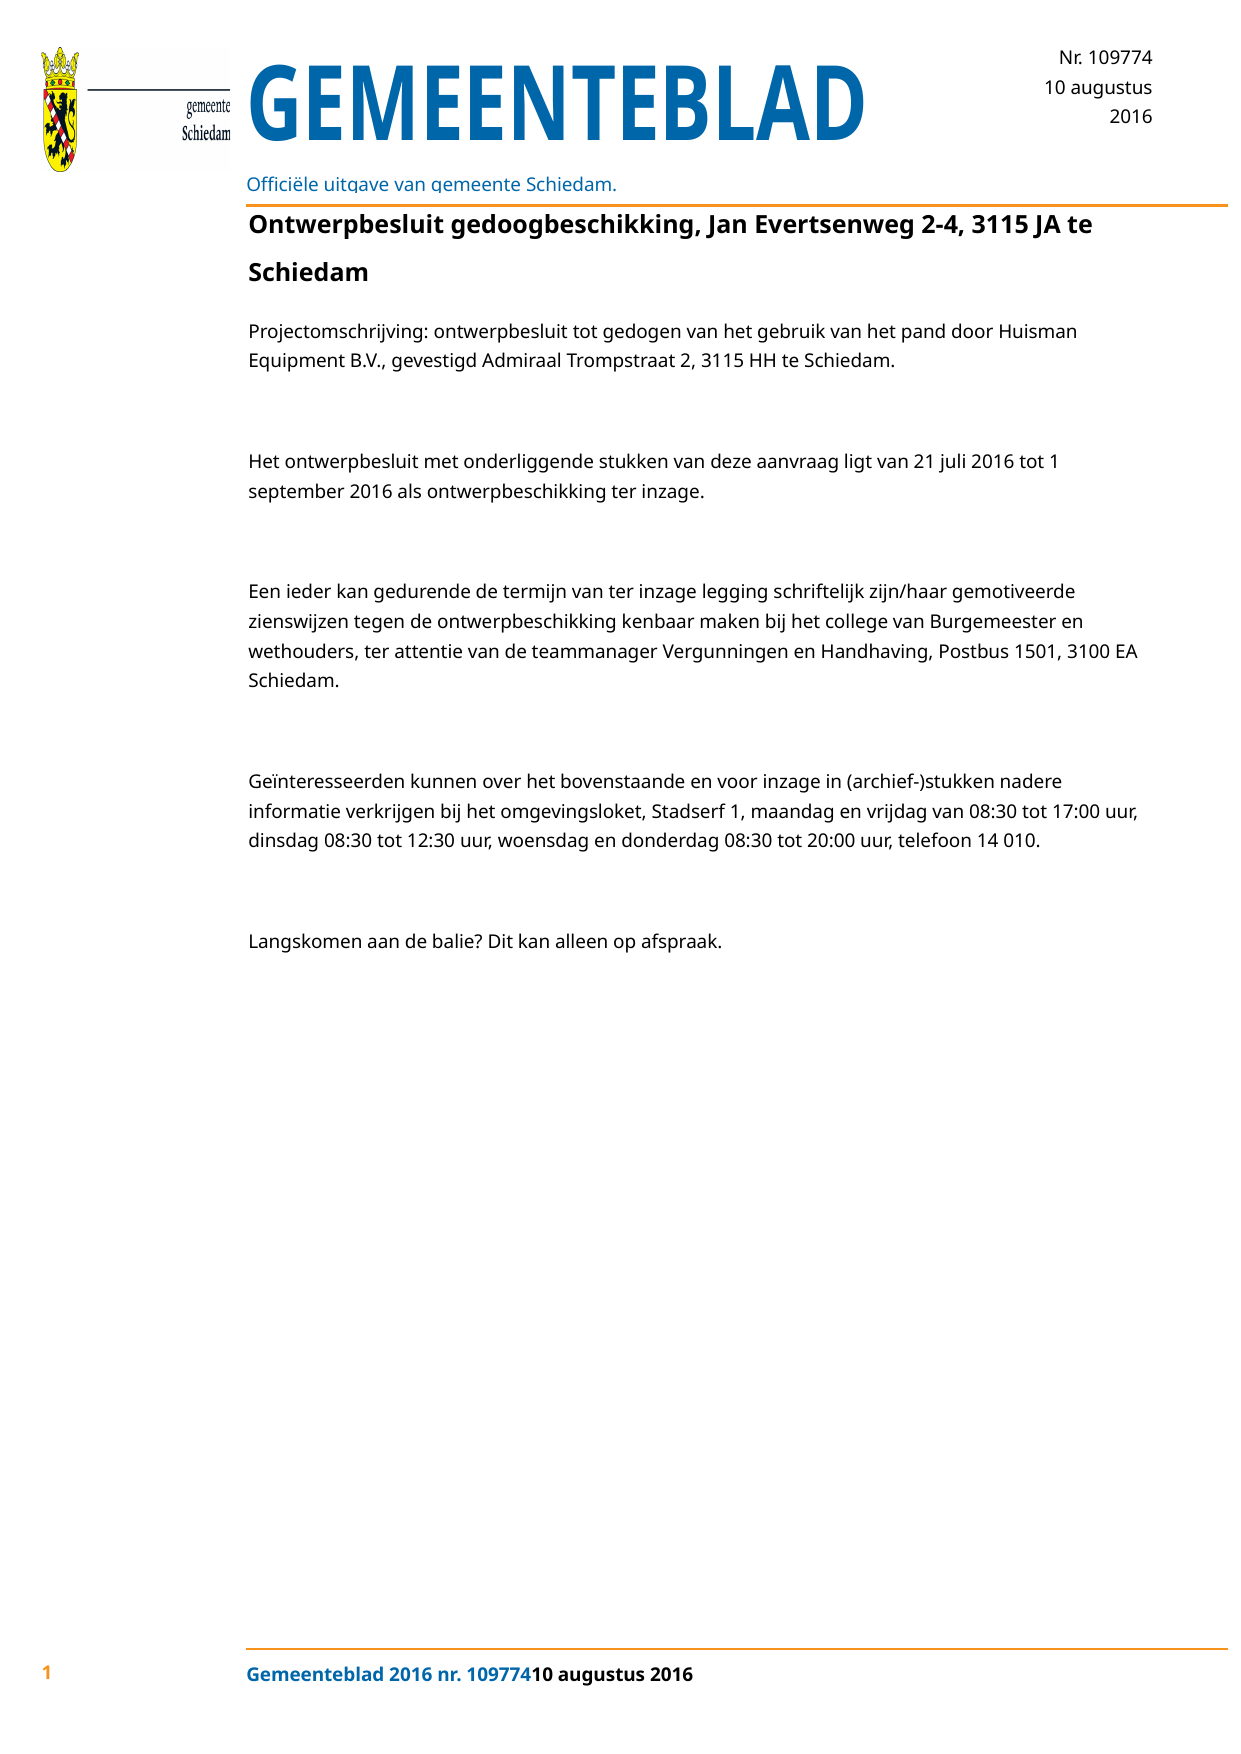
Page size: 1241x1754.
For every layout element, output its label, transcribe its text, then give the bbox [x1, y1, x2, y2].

text Geïnteresseerden kunnen over het bovenstaande en voor inzage in (archief-)stukken nadere informatie verkrijgen bij het omgevingsloket, Stadserf 1, maandag en vrijdag van 08:30 tot 17:00 uur, dinsdag 08:30 tot 12:30 uur, woensdag en donderdag 08:30 tot 20:00 uur, telefoon 14 010. [248, 768, 1152, 853]
text Langskomen aan de balie? Dit kan alleen op afspraak. [248, 928, 1152, 954]
picture [41, 47, 231, 172]
text Een ieder kan gedurende de termijn van ter inzage legging schriftelijk zijn/haar gemotiveerde zienswijzen tegen de ontwerpbeschikking kenbaar maken bij het college van Burgemeester en wethouders, ter attentie van de teammanager Vergunningen en Handhaving, Postbus 1501, 3100 EA Schiedam. [248, 579, 1152, 693]
text Ontwerpbesluit gedoogbeschikking, Jan Evertsenweg 2-4, 3115 JA te Schiedam [248, 207, 1152, 288]
text Projectomschrijving: ontwerpbesluit tot gedogen van het gebruik van het pand door Huisman Equipment B.V., gevestigd Admiraal Trompstraat 2, 3115 HH te Schiedam. [248, 318, 1152, 373]
text Het ontwerpbesluit met onderliggende stukken van deze aanvraag ligt van 21 juli 2016 tot 1 september 2016 als ontwerpbeschikking ter inzage. [248, 448, 1152, 504]
